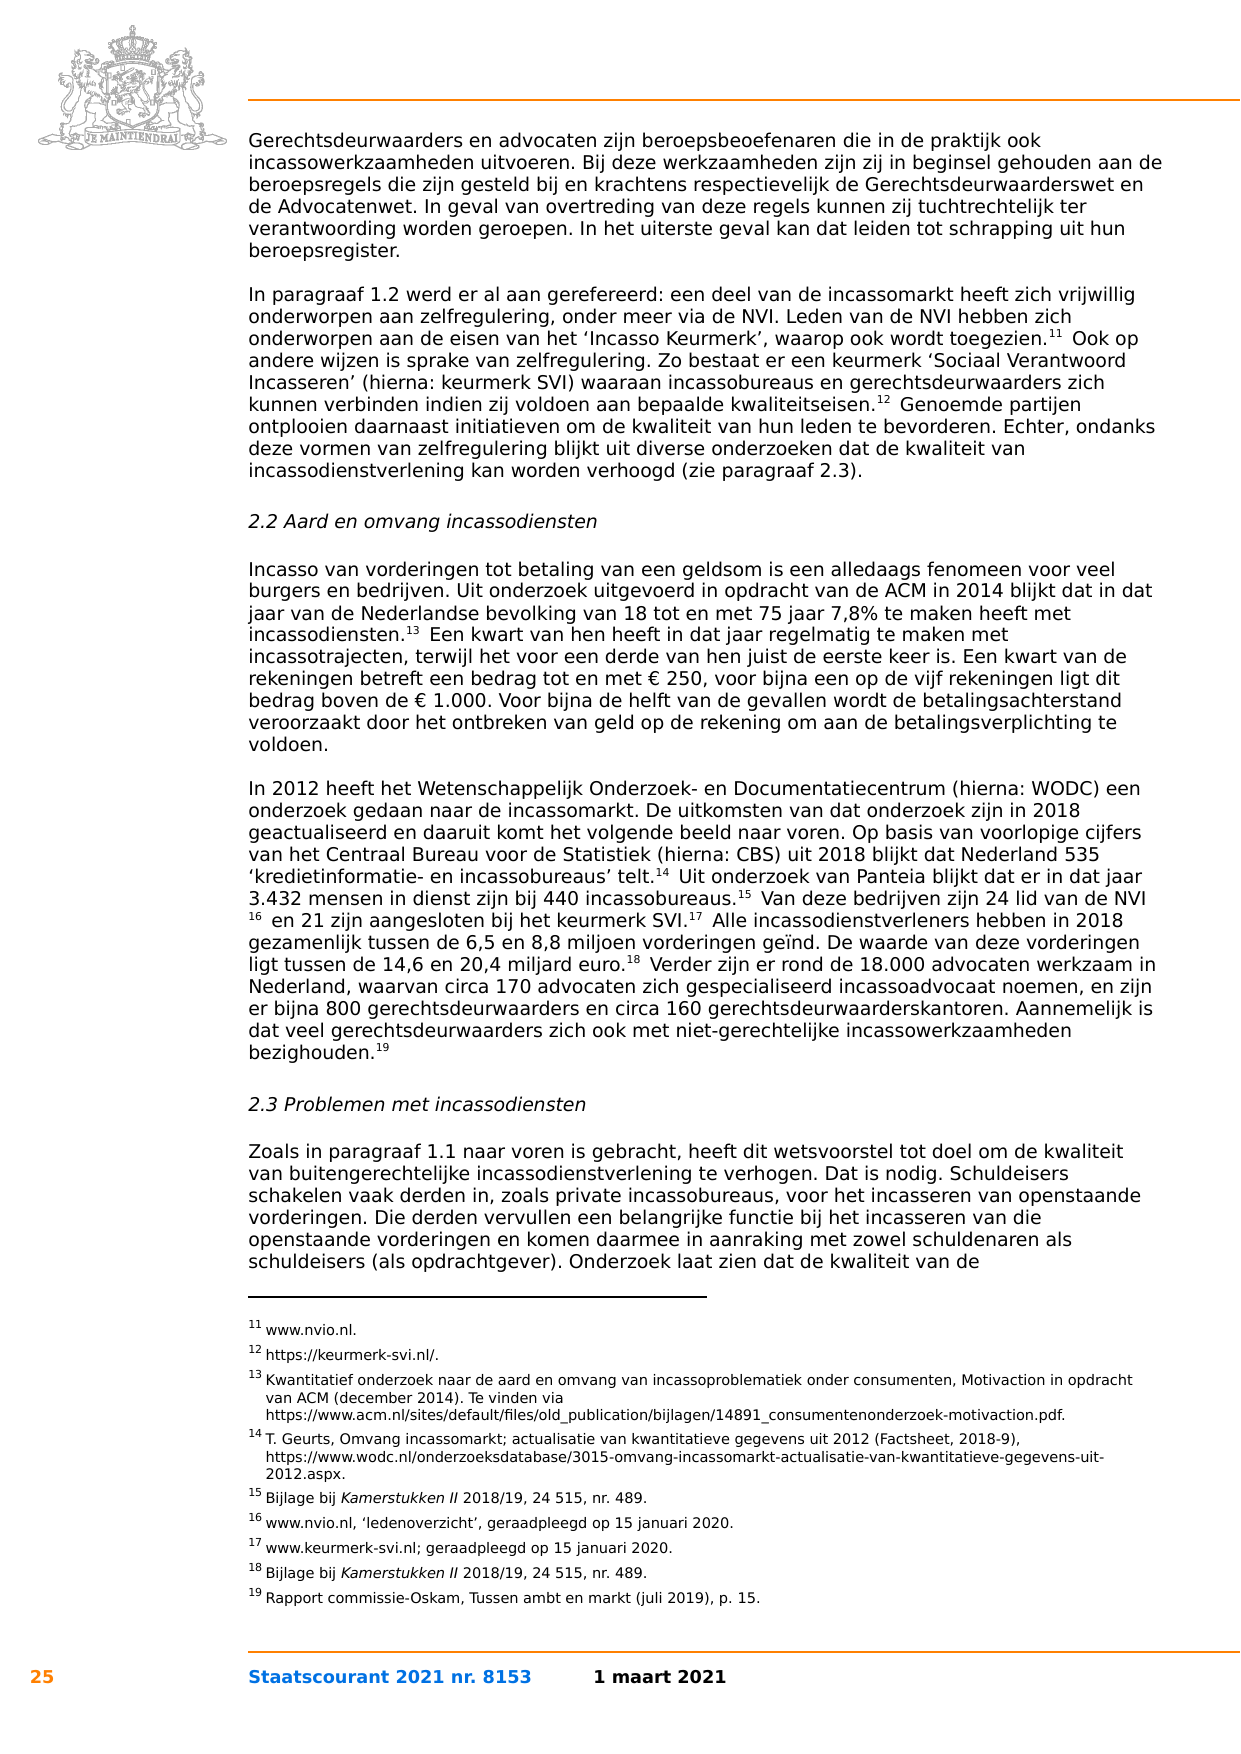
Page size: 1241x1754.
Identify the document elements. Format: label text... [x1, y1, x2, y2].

text https://keurmerk-svi.nl/. [248, 1343, 1163, 1365]
subtitle 2.2 Aard en omvang incassodiensten [248, 511, 1163, 533]
text In paragraaf 1.2 werd er al aan gerefereerd: een deel van de incassomarkt heeft zich vrijwillig onderworpen aan zelfregulering, onder meer via de NVI. Leden van de NVI hebben zich onderworpen aan de eisen van het ‘Incasso Keurmerk’, waarop ook wordt toegezien. Ook op andere wijzen is sprake van zelfregulering. Zo bestaat er een keurmerk ‘Sociaal Verantwoord Incasseren’ (hierna: keurmerk SVI) waaraan incassobureaus en gerechtsdeurwaarders zich kunnen verbinden indien zij voldoen aan bepaalde kwaliteitseisen. Genoemde partijen ontplooien daarnaast initiatieven om de kwaliteit van hun leden te bevorderen. Echter, ondanks deze vormen van zelfregulering blijkt uit diverse onderzoeken dat de kwaliteit van incassodienstverlening kan worden verhoogd (zie paragraaf 2.3). [248, 284, 1163, 481]
text www.nvio.nl. [248, 1318, 1163, 1340]
text T. Geurts, Omvang incassomarkt; actualisatie van kwantitatieve gegevens uit 2012 (Factsheet, 2018-9), https://www.wodc.nl/onderzoeksdatabase/3015-omvang-incassomarkt-actualisatie-van-kwantitatieve-gegevens-uit-2012.aspx. [248, 1427, 1163, 1483]
text www.nvio.nl, ‘ledenoverzicht’, geraadpleegd op 15 januari 2020. [248, 1511, 1163, 1533]
text Kwantitatief onderzoek naar de aard en omvang van incassoproblematiek onder consumenten, Motivaction in opdracht van ACM (december 2014). Te vinden via https://www.acm.nl/sites/default/files/old_publication/bijlagen/14891_consumentenonderzoek-motivaction.pdf. [248, 1368, 1163, 1424]
picture [38, 25, 227, 150]
subtitle 2.3 Problemen met incassodiensten [248, 1094, 1163, 1116]
text Bijlage bij Kamerstukken II 2018/19, 24 515, nr. 489. [248, 1486, 1163, 1508]
text Rapport commissie-Oskam, Tussen ambt en markt (juli 2019), p. 15. [248, 1586, 1163, 1608]
text Zoals in paragraaf 1.1 naar voren is gebracht, heeft dit wetsvoorstel tot doel om de kwaliteit van buitengerechtelijke incassodienstverlening te verhogen. Dat is nodig. Schuldeisers schakelen vaak derden in, zoals private incassobureaus, voor het incasseren van openstaande vorderingen. Die derden vervullen een belangrijke functie bij het incasseren van die openstaande vorderingen en komen daarmee in aanraking met zowel schuldenaren als schuldeisers (als opdrachtgever). Onderzoek laat zien dat de kwaliteit van de [248, 1141, 1163, 1273]
text Incasso van vorderingen tot betaling van een geldsom is een alledaags fenomeen voor veel burgers en bedrijven. Uit onderzoek uitgevoerd in opdracht van de ACM in 2014 blijkt dat in dat jaar van de Nederlandse bevolking van 18 tot en met 75 jaar 7,8% te maken heeft met incassodiensten. Een kwart van hen heeft in dat jaar regelmatig te maken met incassotrajecten, terwijl het voor een derde van hen juist de eerste keer is. Een kwart van de rekeningen betreft een bedrag tot en met € 250, voor bijna een op de vijf rekeningen ligt dit bedrag boven de € 1.000. Voor bijna de helft van de gevallen wordt de betalingsachterstand veroorzaakt door het ontbreken van geld op de rekening om aan de betalingsverplichting te voldoen. [248, 558, 1163, 756]
text Bijlage bij Kamerstukken II 2018/19, 24 515, nr. 489. [248, 1561, 1163, 1583]
text In 2012 heeft het Wetenschappelijk Onderzoek- en Documentatiecentrum (hierna: WODC) een onderzoek gedaan naar de incassomarkt. De uitkomsten van dat onderzoek zijn in 2018 geactualiseerd en daaruit komt het volgende beeld naar voren. Op basis van voorlopige cijfers van het Centraal Bureau voor de Statistiek (hierna: CBS) uit 2018 blijkt dat Nederland 535 ‘kredietinformatie- en incassobureaus’ telt. Uit onderzoek van Panteia blijkt dat er in dat jaar 3.432 mensen in dienst zijn bij 440 incassobureaus. Van deze bedrijven zijn 24 lid van de NVI en 21 zijn aangesloten bij het keurmerk SVI. Alle incassodienstverleners hebben in 2018 gezamenlijk tussen de 6,5 en 8,8 miljoen vorderingen geïnd. De waarde van deze vorderingen ligt tussen de 14,6 en 20,4 miljard euro. Verder zijn er rond de 18.000 advocaten werkzaam in Nederland, waarvan circa 170 advocaten zich gespecialiseerd incassoadvocaat noemen, en zijn er bijna 800 gerechtsdeurwaarders en circa 160 gerechtsdeurwaarderskantoren. Aannemelijk is dat veel gerechtsdeurwaarders zich ook met niet-gerechtelijke incassowerkzaamheden bezighouden. [248, 778, 1163, 1064]
text Gerechtsdeurwaarders en advocaten zijn beroepsbeoefenaren die in de praktijk ook incassowerkzaamheden uitvoeren. Bij deze werkzaamheden zijn zij in beginsel gehouden aan de beroepsregels die zijn gesteld bij en krachtens respectievelijk de Gerechtsdeurwaarderswet en de Advocatenwet. In geval van overtreding van deze regels kunnen zij tuchtrechtelijk ter verantwoording worden geroepen. In het uiterste geval kan dat leiden tot schrapping uit hun beroepsregister. [248, 130, 1163, 262]
text www.keurmerk-svi.nl; geraadpleegd op 15 januari 2020. [248, 1536, 1163, 1558]
